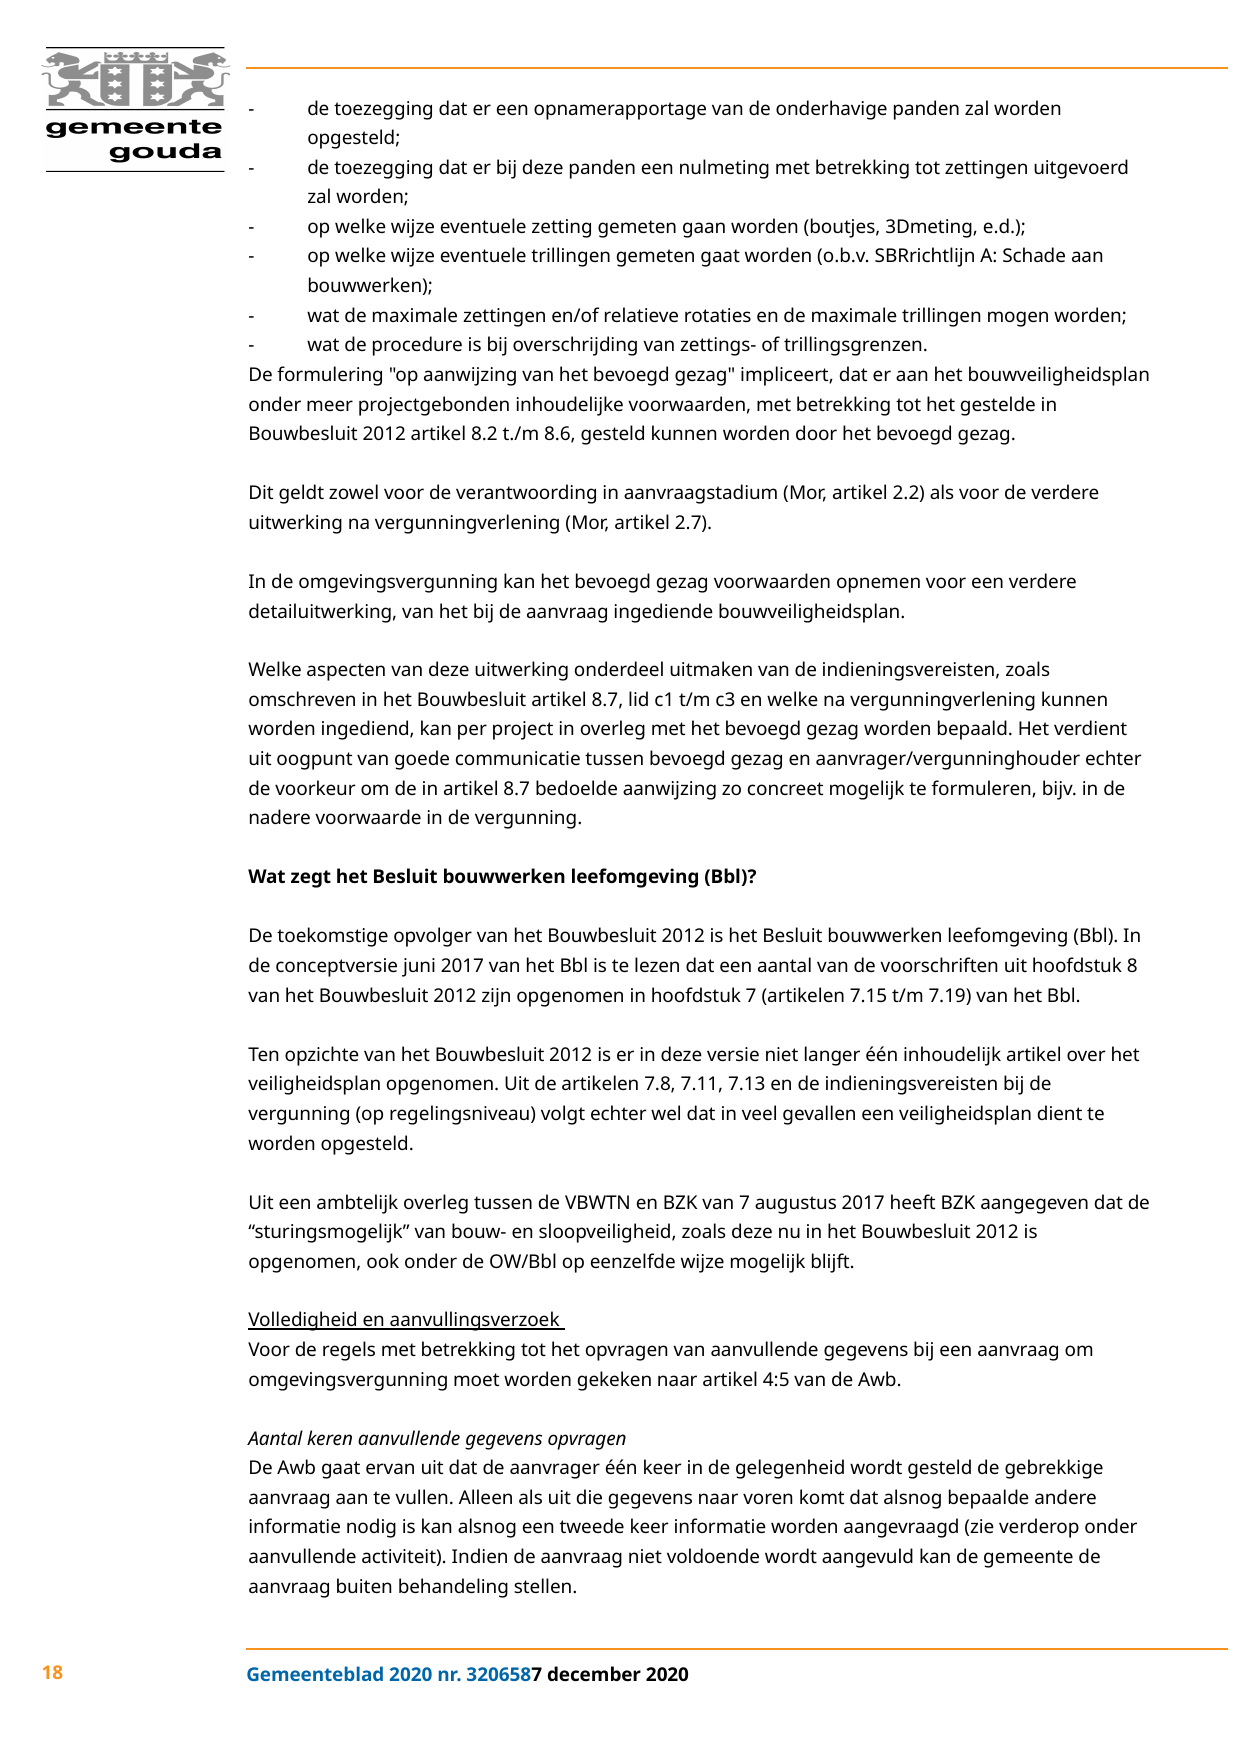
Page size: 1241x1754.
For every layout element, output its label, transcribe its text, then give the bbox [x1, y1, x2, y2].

picture [41, 47, 231, 172]
text Aantal keren aanvullende gegevens opvragen [248, 1425, 1152, 1451]
list wat de procedure is bij overschrijding van zettings- of trillingsgrenzen. [248, 331, 1152, 357]
table_header Wat zegt het Besluit bouwwerken leefomgeving (Bbl)? De toekomstige opvolger van het Bouwbesluit 2012 is het Besluit bouwwerken leefomgeving (Bbl). In de conceptversie juni 2017 van het Bbl is te lezen dat een aantal van de voorschriften uit hoofdstuk 8 van het Bouwbesluit 2012 zijn opgenomen in hoofdstuk 7 (artikelen 7.15 t/m 7.19) van het Bbl. Ten opzichte van het Bouwbesluit 2012 is er in deze versie niet langer één inhoudelijk artikel over het veiligheidsplan opgenomen. Uit de artikelen 7.8, 7.11, 7.13 en de indieningsvereisten bij de vergunning (op regelingsniveau) volgt echter wel dat in veel gevallen een veiligheidsplan dient te worden opgesteld. Uit een ambtelijk overleg tussen de VBWTN en BZK van 7 augustus 2017 heeft BZK aangegeven dat de “sturingsmogelijk” van bouw- en sloopveiligheid, zoals deze nu in het Bouwbesluit 2012 is opgenomen, ook onder de OW/Bbl op eenzelfde wijze mogelijk blijft. [248, 864, 1152, 1274]
list op welke wijze eventuele trillingen gemeten gaat worden (o.b.v. SBRrichtlijn A: Schade aan bouwwerken); [248, 243, 1152, 298]
text Welke aspecten van deze uitwerking onderdeel uitmaken van de indieningsvereisten, zoals omschreven in het Bouwbesluit artikel 8.7, lid c1 t/m c3 en welke na vergunningverlening kunnen worden ingediend, kan per project in overleg met het bevoegd gezag worden bepaald. Het verdient uit oogpunt van goede communicatie tussen bevoegd gezag en aanvrager/vergunninghouder echter de voorkeur om de in artikel 8.7 bedoelde aanwijzing zo concreet mogelijk te formuleren, bijv. in de nadere voorwaarde in de vergunning. [248, 656, 1152, 830]
list op welke wijze eventuele zetting gemeten gaan worden (boutjes, 3Dmeting, e.d.); [248, 213, 1152, 239]
text Voor de regels met betrekking tot het opvragen van aanvullende gegevens bij een aanvraag om omgevingsvergunning moet worden gekeken naar artikel 4:5 van de Awb. [248, 1336, 1152, 1392]
text De Awb gaat ervan uit dat de aanvrager één keer in de gelegenheid wordt gesteld de gebrekkige aanvraag aan te vullen. Alleen als uit die gegevens naar voren komt dat alsnog bepaalde andere informatie nodig is kan alsnog een tweede keer informatie worden aangevraagd (zie verderop onder aanvullende activiteit). Indien de aanvraag niet voldoende wordt aangevuld kan de gemeente de aanvraag buiten behandeling stellen. [248, 1454, 1152, 1599]
list de toezegging dat er bij deze panden een nulmeting met betrekking tot zettingen uitgevoerd zal worden; [248, 154, 1152, 209]
table_header De formulering "op aanwijzing van het bevoegd gezag" impliceert, dat er aan het bouwveiligheidsplan onder meer projectgebonden inhoudelijke voorwaarden, met betrekking tot het gestelde in Bouwbesluit 2012 artikel 8.2 t./m 8.6, gesteld kunnen worden door het bevoegd gezag. Dit geldt zowel voor de verantwoording in aanvraagstadium (Mor, artikel 2.2) als voor de verdere uitwerking na vergunningverlening (Mor, artikel 2.7). In de omgevingsvergunning kan het bevoegd gezag voorwaarden opnemen voor een verdere detailuitwerking, van het bij de aanvraag ingediende bouwveiligheidsplan. [248, 361, 1152, 623]
list wat de maximale zettingen en/of relatieve rotaties en de maximale trillingen mogen worden; [248, 302, 1152, 328]
text Volledigheid en aanvullingsverzoek [248, 1307, 1152, 1332]
list de toezegging dat er een opnamerapportage van de onderhavige panden zal worden opgesteld; [248, 95, 1152, 150]
